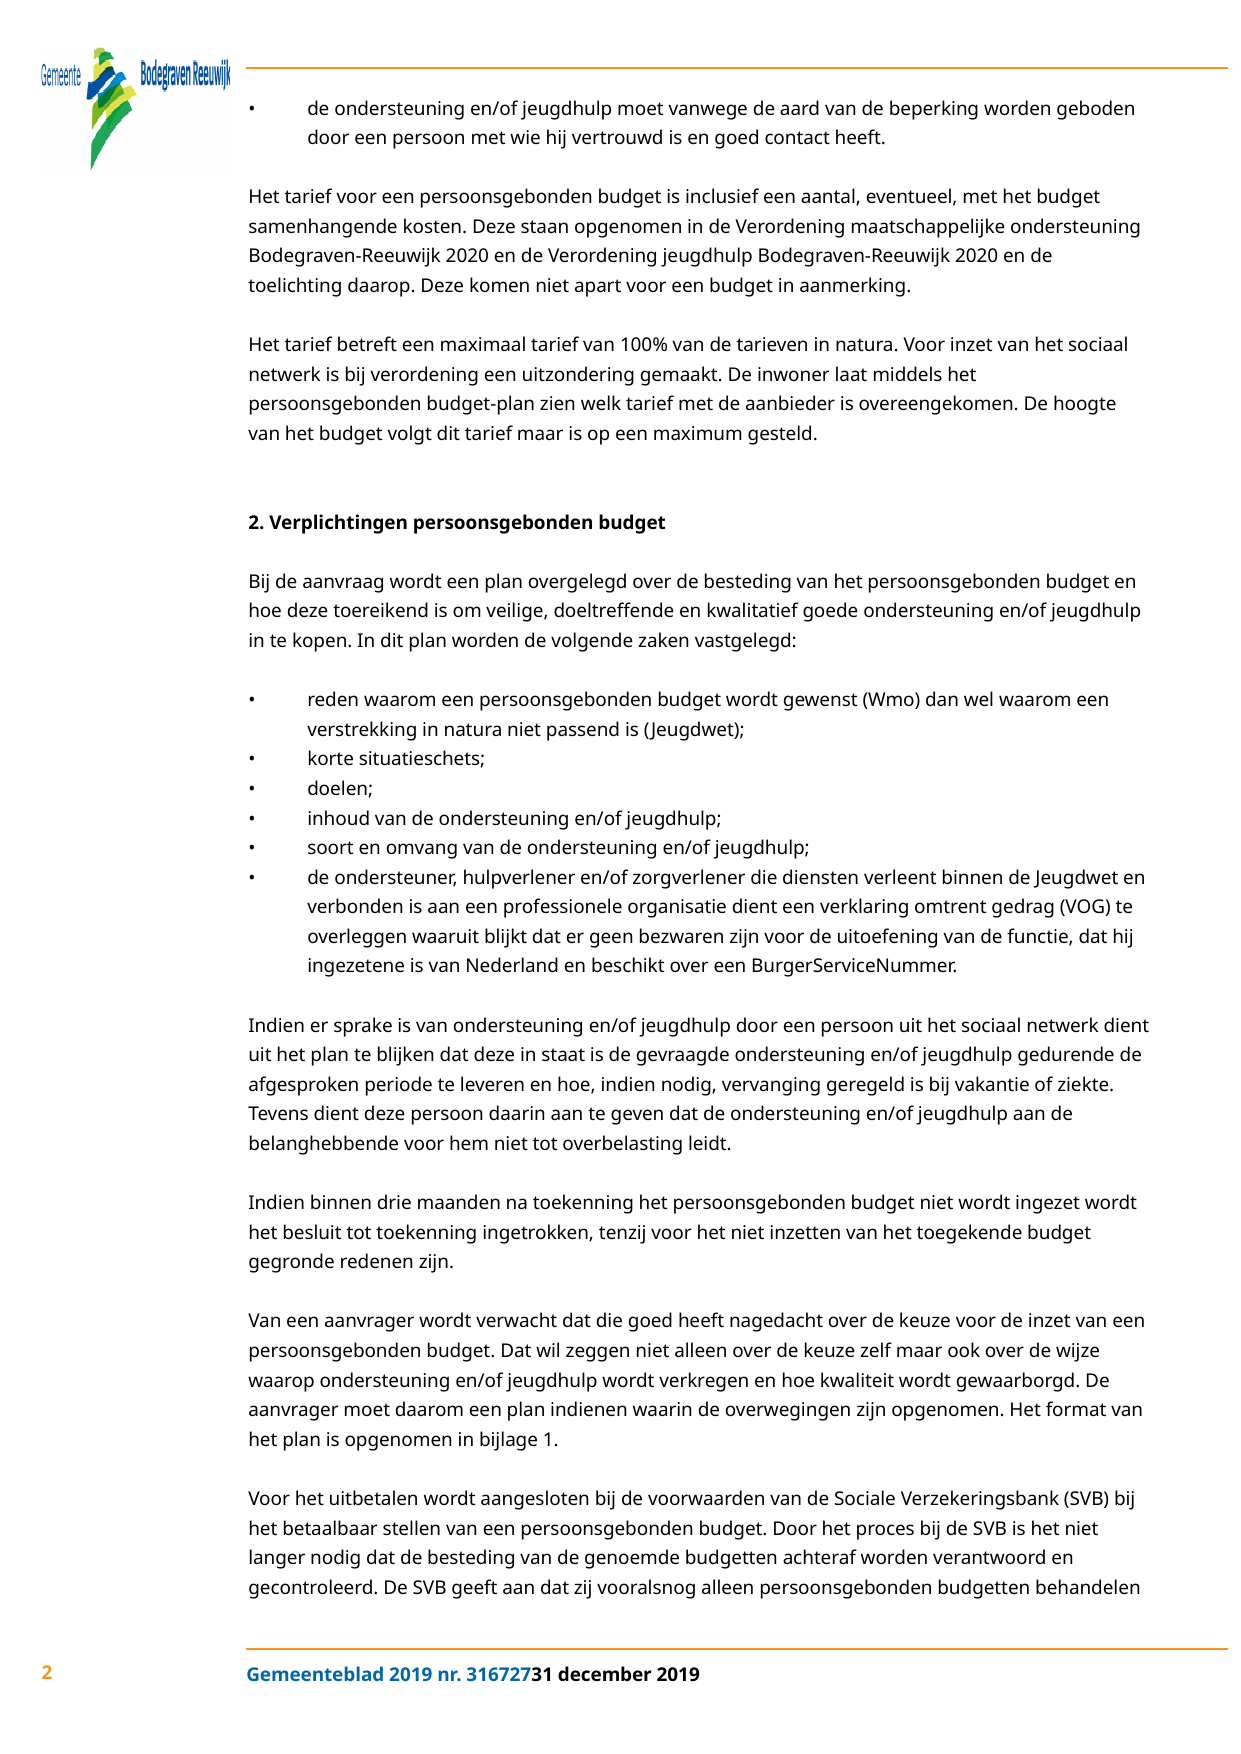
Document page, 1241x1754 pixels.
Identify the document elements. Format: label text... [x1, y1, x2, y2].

text Het tarief voor een persoonsgebonden budget is inclusief een aantal, eventueel, met het budget samenhangende kosten. Deze staan opgenomen in de Verordening maatschappelijke ondersteuning Bodegraven-Reeuwijk 2020 en de Verordening jeugdhulp Bodegraven-Reeuwijk 2020 en de toelichting daarop. Deze komen niet apart voor een budget in aanmerking. [248, 183, 1152, 298]
text Het tarief betreft een maximaal tarief van 100% van de tarieven in natura. Voor inzet van het sociaal netwerk is bij verordening een uitzondering gemaakt. De inwoner laat middels het persoonsgebonden budget-plan zien welk tarief met de aanbieder is overeengekomen. De hoogte van het budget volgt dit tarief maar is op een maximum gesteld. [248, 331, 1152, 446]
text Voor het uitbetalen wordt aangesloten bij de voorwaarden van de Sociale Verzekeringsbank (SVB) bij het betaalbaar stellen van een persoonsgebonden budget. Door het proces bij de SVB is het niet langer nodig dat de besteding van de genoemde budgetten achteraf worden verantwoord en gecontroleerd. De SVB geeft aan dat zij vooralsnog alleen persoonsgebonden budgetten behandelen [248, 1485, 1152, 1600]
list doelen; [248, 775, 1152, 801]
list reden waarom een persoonsgebonden budget wordt gewenst (Wmo) dan wel waarom een verstrekking in natura niet passend is (Jeugdwet); [248, 686, 1152, 742]
picture [41, 47, 231, 172]
list de ondersteuning en/of jeugdhulp moet vanwege de aard van de beperking worden geboden door een persoon met wie hij vertrouwd is en goed contact heeft. [248, 95, 1152, 150]
text Van een aanvrager wordt verwacht dat die goed heeft nagedacht over de keuze voor de inzet van een persoonsgebonden budget. Dat wil zeggen niet alleen over de keuze zelf maar ook over de wijze waarop ondersteuning en/of jeugdhulp wordt verkregen en hoe kwaliteit wordt gewaarborgd. De aanvrager moet daarom een plan indienen waarin de overwegingen zijn opgenomen. Het format van het plan is opgenomen in bijlage 1. [248, 1308, 1152, 1452]
text 2. Verplichtingen persoonsgebonden budget [248, 509, 1152, 535]
list soort en omvang van de ondersteuning en/of jeugdhulp; [248, 834, 1152, 860]
text Indien binnen drie maanden na toekenning het persoonsgebonden budget niet wordt ingezet wordt het besluit tot toekenning ingetrokken, tenzij voor het niet inzetten van het toegekende budget gegronde redenen zijn. [248, 1189, 1152, 1274]
text Indien er sprake is van ondersteuning en/of jeugdhulp door een persoon uit het sociaal netwerk dient uit het plan te blijken dat deze in staat is de gevraagde ondersteuning en/of jeugdhulp gedurende de afgesproken periode te leveren en hoe, indien nodig, vervanging geregeld is bij vakantie of ziekte. Tevens dient deze persoon daarin aan te geven dat de ondersteuning en/of jeugdhulp aan de belanghebbende voor hem niet tot overbelasting leidt. [248, 1012, 1152, 1156]
list korte situatieschets; [248, 746, 1152, 771]
list de ondersteuner, hulpverlener en/of zorgverlener die diensten verleent binnen de Jeugdwet en verbonden is aan een professionele organisatie dient een verklaring omtrent gedrag (VOG) te overleggen waaruit blijkt dat er geen bezwaren zijn voor de uitoefening van de functie, dat hij ingezetene is van Nederland en beschikt over een BurgerServiceNummer. [248, 864, 1152, 978]
list inhoud van de ondersteuning en/of jeugdhulp; [248, 805, 1152, 831]
text Bij de aanvraag wordt een plan overgelegd over de besteding van het persoonsgebonden budget en hoe deze toereikend is om veilige, doeltreffende en kwalitatief goede ondersteuning en/of jeugdhulp in te kopen. In dit plan worden de volgende zaken vastgelegd: [248, 568, 1152, 653]
